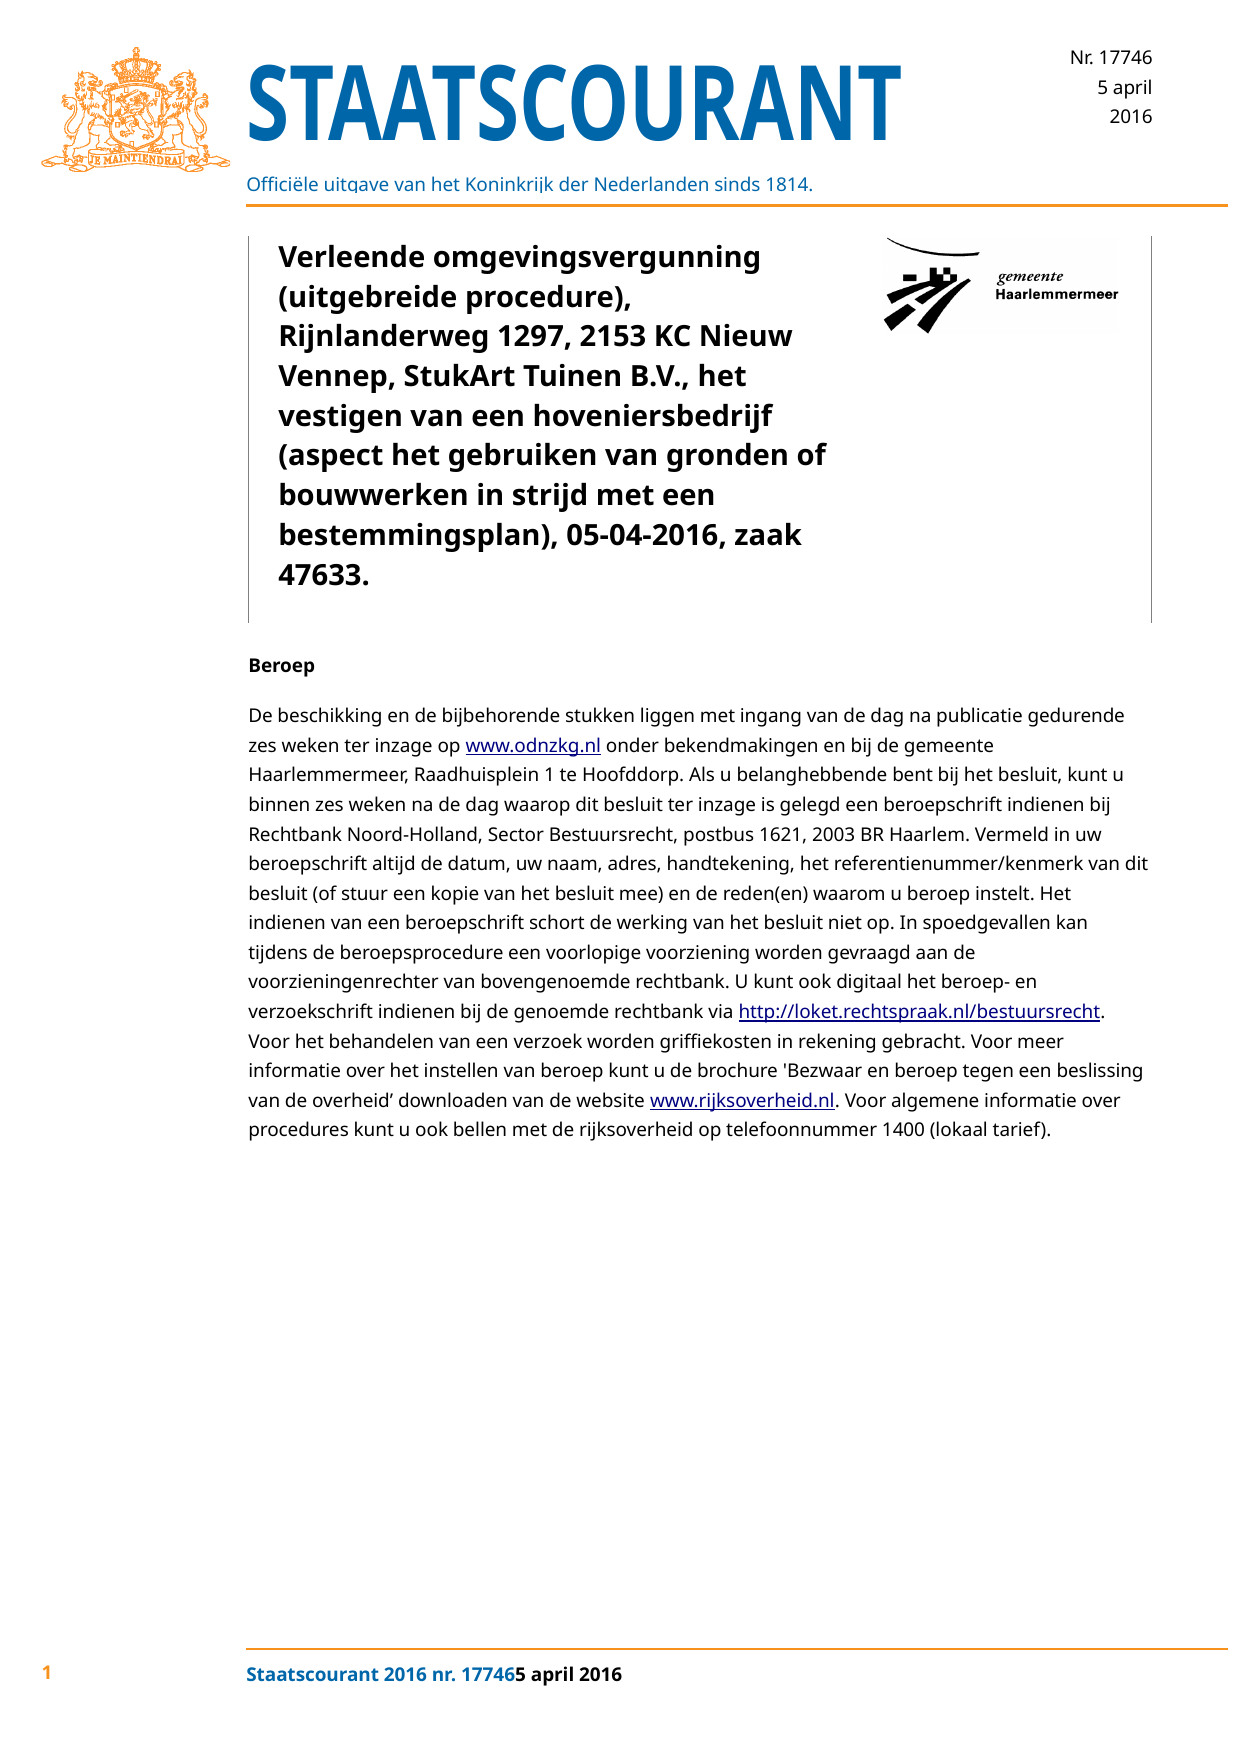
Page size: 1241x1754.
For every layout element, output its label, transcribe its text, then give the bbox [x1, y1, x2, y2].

picture [41, 47, 231, 172]
text Beroep [248, 652, 1152, 678]
picture [882, 236, 1119, 334]
text De beschikking en de bijbehorende stukken liggen met ingang van de dag na publicatie gedurende zes weken ter inzage op www.odnzkg.nl onder bekendmakingen en bij de gemeente Haarlemmermeer, Raadhuisplein 1 te Hoofddorp. Als u belanghebbende bent bij het besluit, kunt u binnen zes weken na de dag waarop dit besluit ter inzage is gelegd een beroepschrift indienen bij Rechtbank Noord-Holland, Sector Bestuursrecht, postbus 1621, 2003 BR Haarlem. Vermeld in uw beroepschrift altijd de datum, uw naam, adres, handtekening, het referentienummer/kenmerk van dit besluit (of stuur een kopie van het besluit mee) en de reden(en) waarom u beroep instelt. Het indienen van een beroepschrift schort de werking van het besluit niet op. In spoedgevallen kan tijdens de beroepsprocedure een voorlopige voorziening worden gevraagd aan de voorzieningenrechter van bovengenoemde rechtbank. U kunt ook digitaal het beroep- en verzoekschrift indienen bij de genoemde rechtbank via http://loket.rechtspraak.nl/bestuursrecht. Voor het behandelen van een verzoek worden griffiekosten in rekening gebracht. Voor meer informatie over het instellen van beroep kunt u de brochure 'Bezwaar en beroep tegen een beslissing van de overheid’ downloaden van de website www.rijksoverheid.nl. Voor algemene informatie over procedures kunt u ook bellen met de rijksoverheid op telefoonnummer 1400 (lokaal tarief). [248, 702, 1152, 1142]
table_header [850, 236, 1151, 623]
table_header Verleende omgevingsvergunning (uitgebreide procedure), Rijnlanderweg 1297, 2153 KC Nieuw Vennep, StukArt Tuinen B.V., het vestigen van een hoveniersbedrijf (aspect het gebruiken van gronden of bouwwerken in strijd met een bestemmingsplan), 05-04-2016, zaak 47633. [249, 236, 850, 623]
